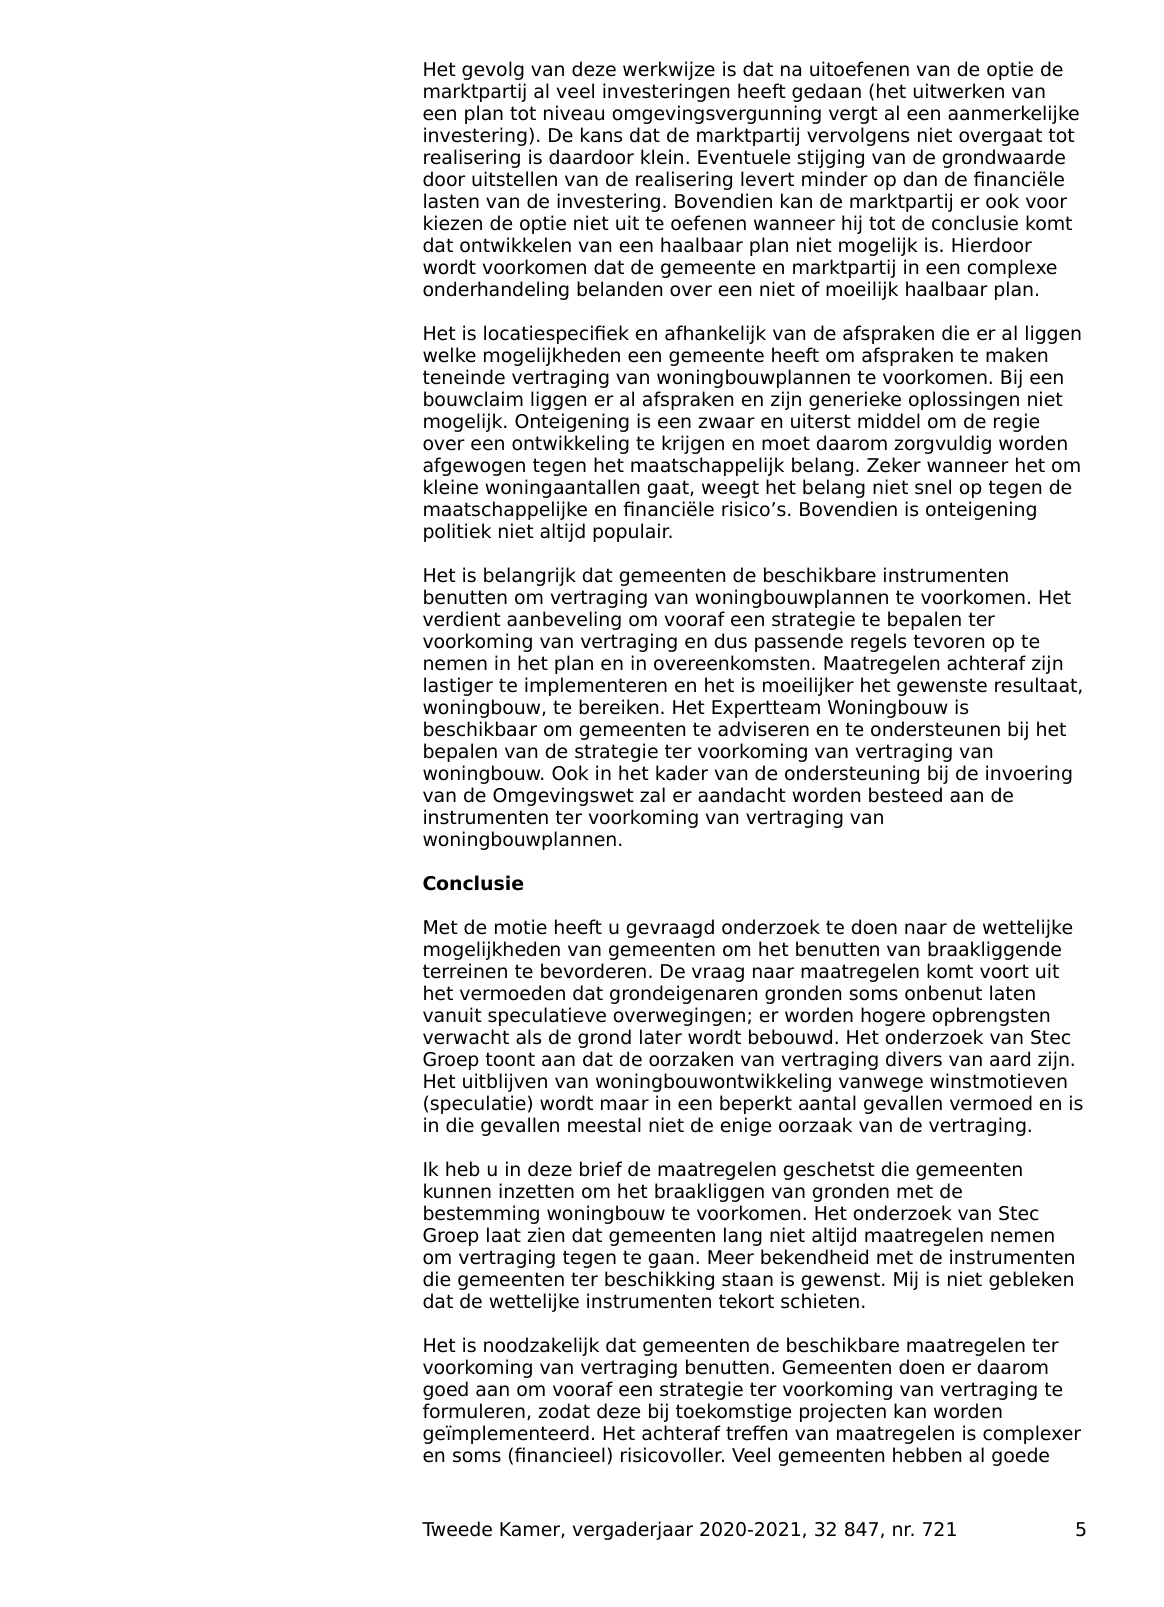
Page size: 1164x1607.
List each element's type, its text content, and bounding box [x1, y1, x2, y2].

subtitle Conclusie [422, 873, 1087, 895]
text Het is noodzakelijk dat gemeenten de beschikbare maatregelen ter voorkoming van vertraging benutten. Gemeenten doen er daarom goed aan om vooraf een strategie ter voorkoming van vertraging te formuleren, zodat deze bij toekomstige projecten kan worden geïmplementeerd. Het achteraf treffen van maatregelen is complexer en soms (financieel) risicovoller. Veel gemeenten hebben al goede [422, 1335, 1087, 1467]
text Het is locatiespecifiek en afhankelijk van de afspraken die er al liggen welke mogelijkheden een gemeente heeft om afspraken te maken teneinde vertraging van woningbouwplannen te voorkomen. Bij een bouwclaim liggen er al afspraken en zijn generieke oplossingen niet mogelijk. Onteigening is een zwaar en uiterst middel om de regie over een ontwikkeling te krijgen en moet daarom zorgvuldig worden afgewogen tegen het maatschappelijk belang. Zeker wanneer het om kleine woningaantallen gaat, weegt het belang niet snel op tegen de maatschappelijke en financiële risico’s. Bovendien is onteigening politiek niet altijd populair. [422, 323, 1087, 543]
text Het is belangrijk dat gemeenten de beschikbare instrumenten benutten om vertraging van woningbouwplannen te voorkomen. Het verdient aanbeveling om vooraf een strategie te bepalen ter voorkoming van vertraging en dus passende regels tevoren op te nemen in het plan en in overeenkomsten. Maatregelen achteraf zijn lastiger te implementeren en het is moeilijker het gewenste resultaat, woningbouw, te bereiken. Het Expertteam Woningbouw is beschikbaar om gemeenten te adviseren en te ondersteunen bij het bepalen van de strategie ter voorkoming van vertraging van woningbouw. Ook in het kader van de ondersteuning bij de invoering van de Omgevingswet zal er aandacht worden besteed aan de instrumenten ter voorkoming van vertraging van woningbouwplannen. [422, 565, 1087, 851]
text Met de motie heeft u gevraagd onderzoek te doen naar de wettelijke mogelijkheden van gemeenten om het benutten van braakliggende terreinen te bevorderen. De vraag naar maatregelen komt voort uit het vermoeden dat grondeigenaren gronden soms onbenut laten vanuit speculatieve overwegingen; er worden hogere opbrengsten verwacht als de grond later wordt bebouwd. Het onderzoek van Stec Groep toont aan dat de oorzaken van vertraging divers van aard zijn. Het uitblijven van woningbouwontwikkeling vanwege winstmotieven (speculatie) wordt maar in een beperkt aantal gevallen vermoed en is in die gevallen meestal niet de enige oorzaak van de vertraging. [422, 917, 1087, 1137]
text Het gevolg van deze werkwijze is dat na uitoefenen van de optie de marktpartij al veel investeringen heeft gedaan (het uitwerken van een plan tot niveau omgevingsvergunning vergt al een aanmerkelijke investering). De kans dat de marktpartij vervolgens niet overgaat tot realisering is daardoor klein. Eventuele stijging van de grondwaarde door uitstellen van de realisering levert minder op dan de financiële lasten van de investering. Bovendien kan de marktpartij er ook voor kiezen de optie niet uit te oefenen wanneer hij tot de conclusie komt dat ontwikkelen van een haalbaar plan niet mogelijk is. Hierdoor wordt voorkomen dat de gemeente en marktpartij in een complexe onderhandeling belanden over een niet of moeilijk haalbaar plan. [422, 59, 1087, 301]
text Ik heb u in deze brief de maatregelen geschetst die gemeenten kunnen inzetten om het braakliggen van gronden met de bestemming woningbouw te voorkomen. Het onderzoek van Stec Groep laat zien dat gemeenten lang niet altijd maatregelen nemen om vertraging tegen te gaan. Meer bekendheid met de instrumenten die gemeenten ter beschikking staan is gewenst. Mij is niet gebleken dat de wettelijke instrumenten tekort schieten. [422, 1159, 1087, 1313]
